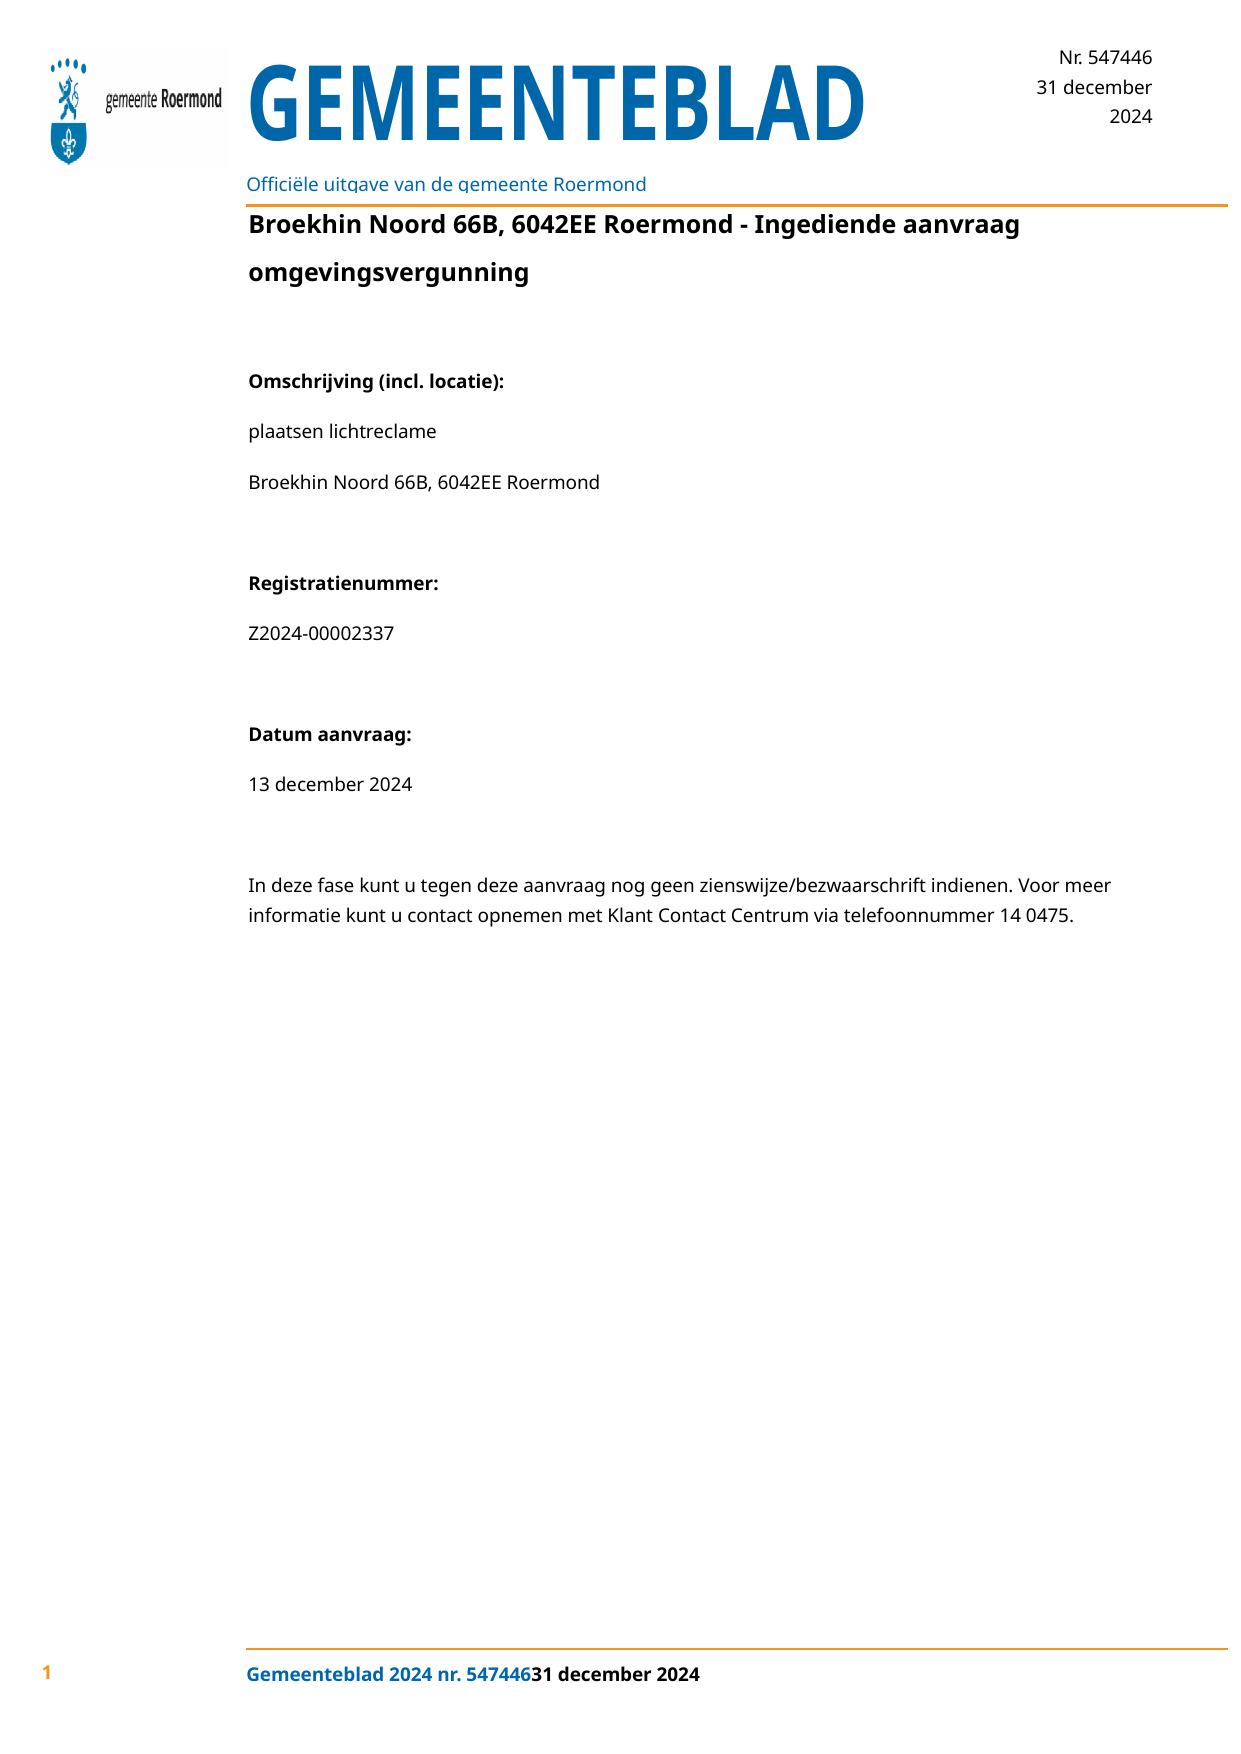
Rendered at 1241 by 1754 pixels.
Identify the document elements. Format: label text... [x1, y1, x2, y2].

text Broekhin Noord 66B, 6042EE Roermond - Ingediende aanvraag omgevingsvergunning [248, 207, 1152, 288]
text plaatsen lichtreclame [248, 419, 1152, 444]
text 13 december 2024 [248, 772, 1152, 797]
text In deze fase kunt u tegen deze aanvraag nog geen zienswijze/bezwaarschrift indienen. Voor meer informatie kunt u contact opnemen met Klant Contact Centrum via telefoonnummer 14 0475. [248, 872, 1152, 928]
text Datum aanvraag: [248, 721, 1152, 747]
text Z2024-00002337 [248, 620, 1152, 646]
text Omschrijving (incl. locatie): [248, 368, 1152, 394]
text Registratienummer: [248, 570, 1152, 596]
picture [41, 47, 231, 172]
text Broekhin Noord 66B, 6042EE Roermond [248, 469, 1152, 495]
